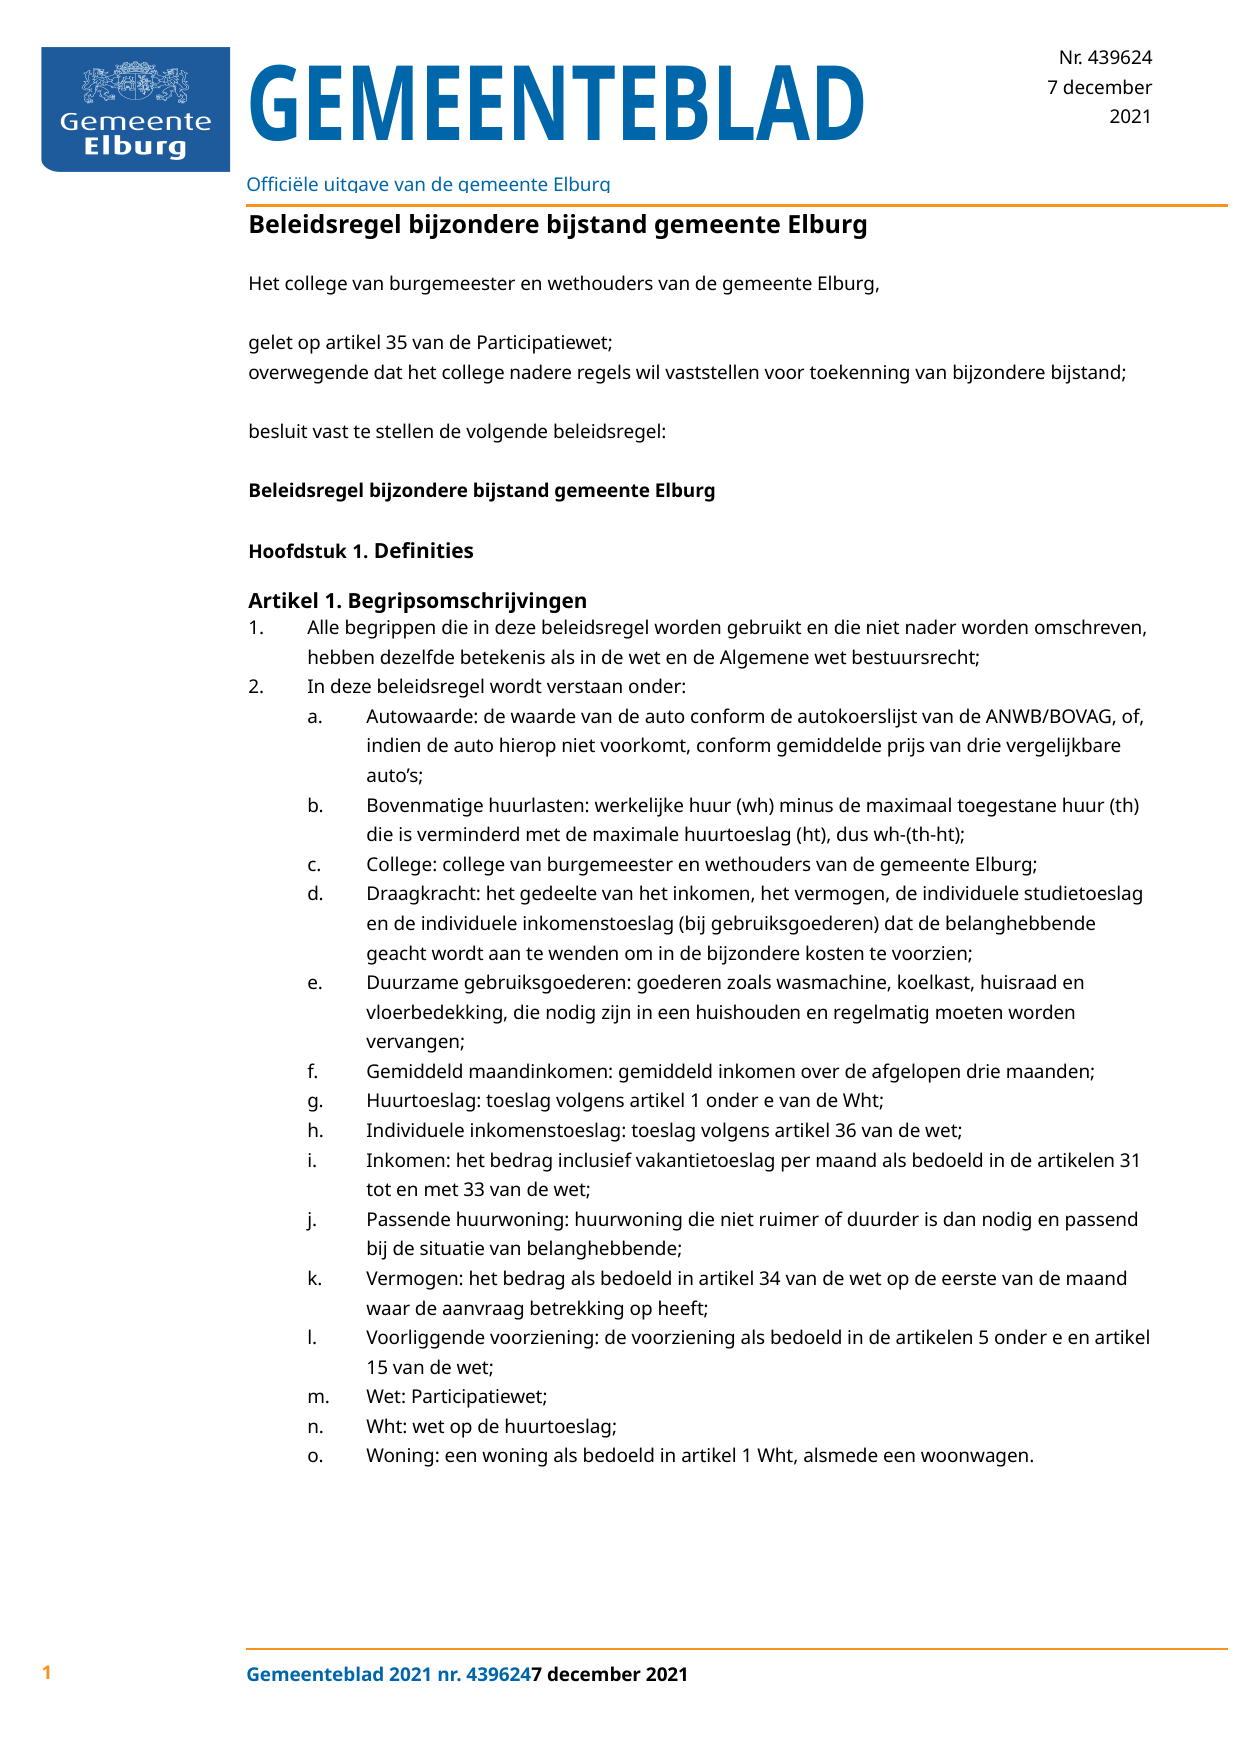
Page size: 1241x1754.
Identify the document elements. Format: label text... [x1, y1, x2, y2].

picture [41, 47, 231, 172]
text Beleidsregel bijzondere bijstand gemeente Elburg [248, 477, 1152, 503]
text overwegende dat het college nadere regels wil vaststellen voor toekenning van bijzondere bijstand; [248, 359, 1152, 385]
list Voorliggende voorziening: de voorziening als bedoeld in de artikelen 5 onder e en artikel 15 van de wet; [307, 1324, 1152, 1379]
text Artikel 1. Begripsomschrijvingen [248, 586, 1152, 614]
text Beleidsregel bijzondere bijstand gemeente Elburg [248, 207, 1152, 241]
list Huurtoeslag: toeslag volgens artikel 1 onder e van de Wht; [307, 1088, 1152, 1113]
list Passende huurwoning: huurwoning die niet ruimer of duurder is dan nodig en passend bij de situatie van belanghebbende; [307, 1206, 1152, 1261]
list Woning: een woning als bedoeld in artikel 1 Wht, alsmede een woonwagen. [307, 1443, 1152, 1468]
list Inkomen: het bedrag inclusief vakantietoeslag per maand als bedoeld in de artikelen 31 tot en met 33 van de wet; [307, 1147, 1152, 1202]
list College: college van burgemeester en wethouders van de gemeente Elburg; [307, 851, 1152, 877]
list In deze beleidsregel wordt verstaan onder: [248, 673, 1152, 699]
text gelet op artikel 35 van de Participatiewet; [248, 329, 1152, 355]
text Het college van burgemeester en wethouders van de gemeente Elburg, [248, 270, 1152, 296]
list Individuele inkomenstoeslag: toeslag volgens artikel 36 van de wet; [307, 1117, 1152, 1143]
list Bovenmatige huurlasten: werkelijke huur (wh) minus de maximaal toegestane huur (th) die is verminderd met de maximale huurtoeslag (ht), dus wh-(th-ht); [307, 792, 1152, 847]
list Wet: Participatiewet; [307, 1383, 1152, 1409]
list Draagkracht: het gedeelte van het inkomen, het vermogen, de individuele studietoeslag en de individuele inkomenstoeslag (bij gebruiksgoederen) dat de belanghebbende geacht wordt aan te wenden om in de bijzondere kosten te voorzien; [307, 881, 1152, 965]
list Autowaarde: de waarde van de auto conform de autokoerslijst van de ANWB/BOVAG, of, indien de auto hierop niet voorkomt, conform gemiddelde prijs van drie vergelijkbare auto’s; [307, 703, 1152, 788]
list Alle begrippen die in deze beleidsregel worden gebruikt en die niet nader worden omschreven, hebben dezelfde betekenis als in de wet en de Algemene wet bestuursrecht; [248, 614, 1152, 669]
text besluit vast te stellen de volgende beleidsregel: [248, 418, 1152, 444]
list Gemiddeld maandinkomen: gemiddeld inkomen over de afgelopen drie maanden; [307, 1058, 1152, 1084]
list Duurzame gebruiksgoederen: goederen zoals wasmachine, koelkast, huisraad en vloerbedekking, die nodig zijn in een huishouden en regelmatig moeten worden vervangen; [307, 969, 1152, 1054]
text Hoofdstuk 1. Definities [248, 537, 1152, 565]
list Wht: wet op de huurtoeslag; [307, 1413, 1152, 1439]
list Vermogen: het bedrag als bedoeld in artikel 34 van de wet op de eerste van de maand waar de aanvraag betrekking op heeft; [307, 1265, 1152, 1320]
